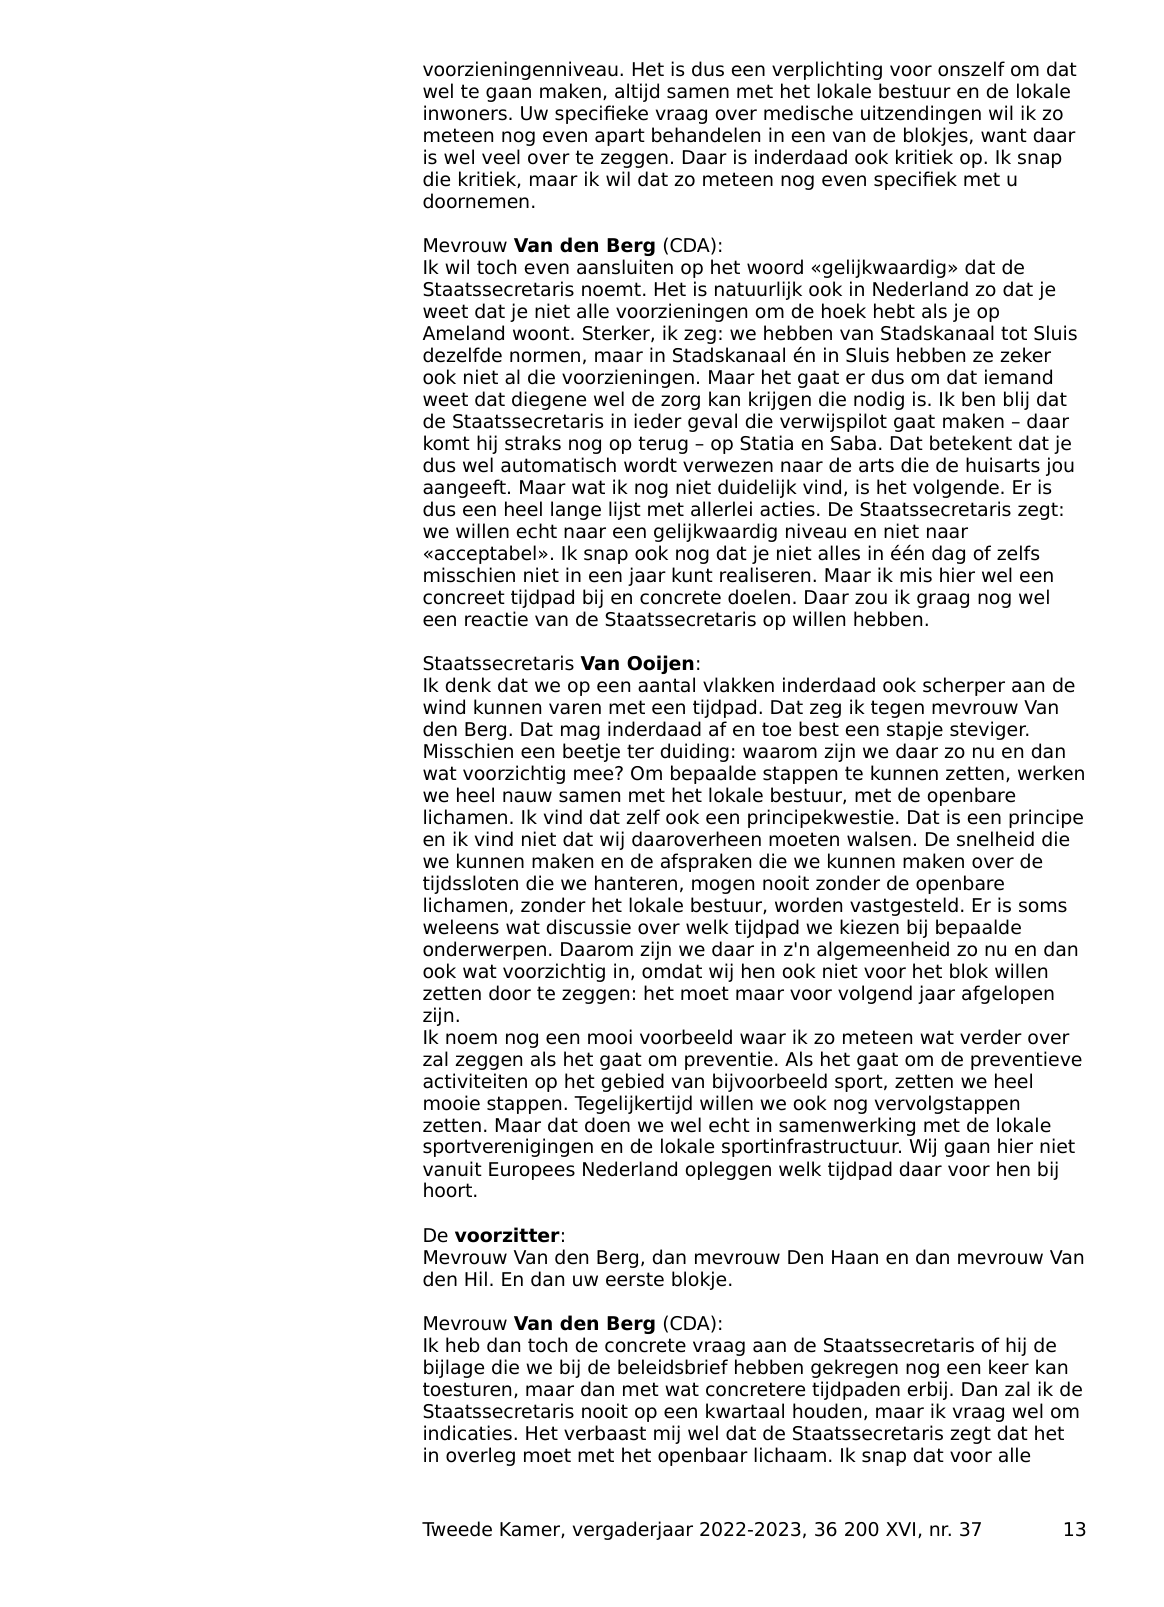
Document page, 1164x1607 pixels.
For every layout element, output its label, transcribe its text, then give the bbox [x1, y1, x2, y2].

text Staatssecretaris Van Ooijen: [422, 653, 1087, 675]
text Ik denk dat we op een aantal vlakken inderdaad ook scherper aan de wind kunnen varen met een tijdpad. Dat zeg ik tegen mevrouw Van den Berg. Dat mag inderdaad af en toe best een stapje steviger. Misschien een beetje ter duiding: waarom zijn we daar zo nu en dan wat voorzichtig mee? Om bepaalde stappen te kunnen zetten, werken we heel nauw samen met het lokale bestuur, met de openbare lichamen. Ik vind dat zelf ook een principekwestie. Dat is een principe en ik vind niet dat wij daaroverheen moeten walsen. De snelheid die we kunnen maken en de afspraken die we kunnen maken over de tijdssloten die we hanteren, mogen nooit zonder de openbare lichamen, zonder het lokale bestuur, worden vastgesteld. Er is soms weleens wat discussie over welk tijdpad we kiezen bij bepaalde onderwerpen. Daarom zijn we daar in z'n algemeenheid zo nu en dan ook wat voorzichtig in, omdat wij hen ook niet voor het blok willen zetten door te zeggen: het moet maar voor volgend jaar afgelopen zijn. [422, 675, 1087, 1027]
text voorzieningenniveau. Het is dus een verplichting voor onszelf om dat wel te gaan maken, altijd samen met het lokale bestuur en de lokale inwoners. Uw specifieke vraag over medische uitzendingen wil ik zo meteen nog even apart behandelen in een van de blokjes, want daar is wel veel over te zeggen. Daar is inderdaad ook kritiek op. Ik snap die kritiek, maar ik wil dat zo meteen nog even specifiek met u doornemen. [422, 59, 1087, 213]
text Ik heb dan toch de concrete vraag aan de Staatssecretaris of hij de bijlage die we bij de beleidsbrief hebben gekregen nog een keer kan toesturen, maar dan met wat concretere tijdpaden erbij. Dan zal ik de Staatssecretaris nooit op een kwartaal houden, maar ik vraag wel om indicaties. Het verbaast mij wel dat de Staatssecretaris zegt dat het in overleg moet met het openbaar lichaam. Ik snap dat voor alle [422, 1335, 1087, 1467]
text Ik wil toch even aansluiten op het woord «gelijkwaardig» dat de Staatssecretaris noemt. Het is natuurlijk ook in Nederland zo dat je weet dat je niet alle voorzieningen om de hoek hebt als je op Ameland woont. Sterker, ik zeg: we hebben van Stadskanaal tot Sluis dezelfde normen, maar in Stadskanaal én in Sluis hebben ze zeker ook niet al die voorzieningen. Maar het gaat er dus om dat iemand weet dat diegene wel de zorg kan krijgen die nodig is. Ik ben blij dat de Staatssecretaris in ieder geval die verwijspilot gaat maken – daar komt hij straks nog op terug – op Statia en Saba. Dat betekent dat je dus wel automatisch wordt verwezen naar de arts die de huisarts jou aangeeft. Maar wat ik nog niet duidelijk vind, is het volgende. Er is dus een heel lange lijst met allerlei acties. De Staatssecretaris zegt: we willen echt naar een gelijkwaardig niveau en niet naar «acceptabel». Ik snap ook nog dat je niet alles in één dag of zelfs misschien niet in een jaar kunt realiseren. Maar ik mis hier wel een concreet tijdpad bij en concrete doelen. Daar zou ik graag nog wel een reactie van de Staatssecretaris op willen hebben. [422, 257, 1087, 631]
text De voorzitter: [422, 1224, 1087, 1247]
text Mevrouw Van den Berg (CDA): [422, 1313, 1087, 1335]
text Ik noem nog een mooi voorbeeld waar ik zo meteen wat verder over zal zeggen als het gaat om preventie. Als het gaat om de preventieve activiteiten op het gebied van bijvoorbeeld sport, zetten we heel mooie stappen. Tegelijkertijd willen we ook nog vervolgstappen zetten. Maar dat doen we wel echt in samenwerking met de lokale sportverenigingen en de lokale sportinfrastructuur. Wij gaan hier niet vanuit Europees Nederland opleggen welk tijdpad daar voor hen bij hoort. [422, 1027, 1087, 1202]
text Mevrouw Van den Berg (CDA): [422, 235, 1087, 257]
text Mevrouw Van den Berg, dan mevrouw Den Haan en dan mevrouw Van den Hil. En dan uw eerste blokje. [422, 1247, 1087, 1291]
